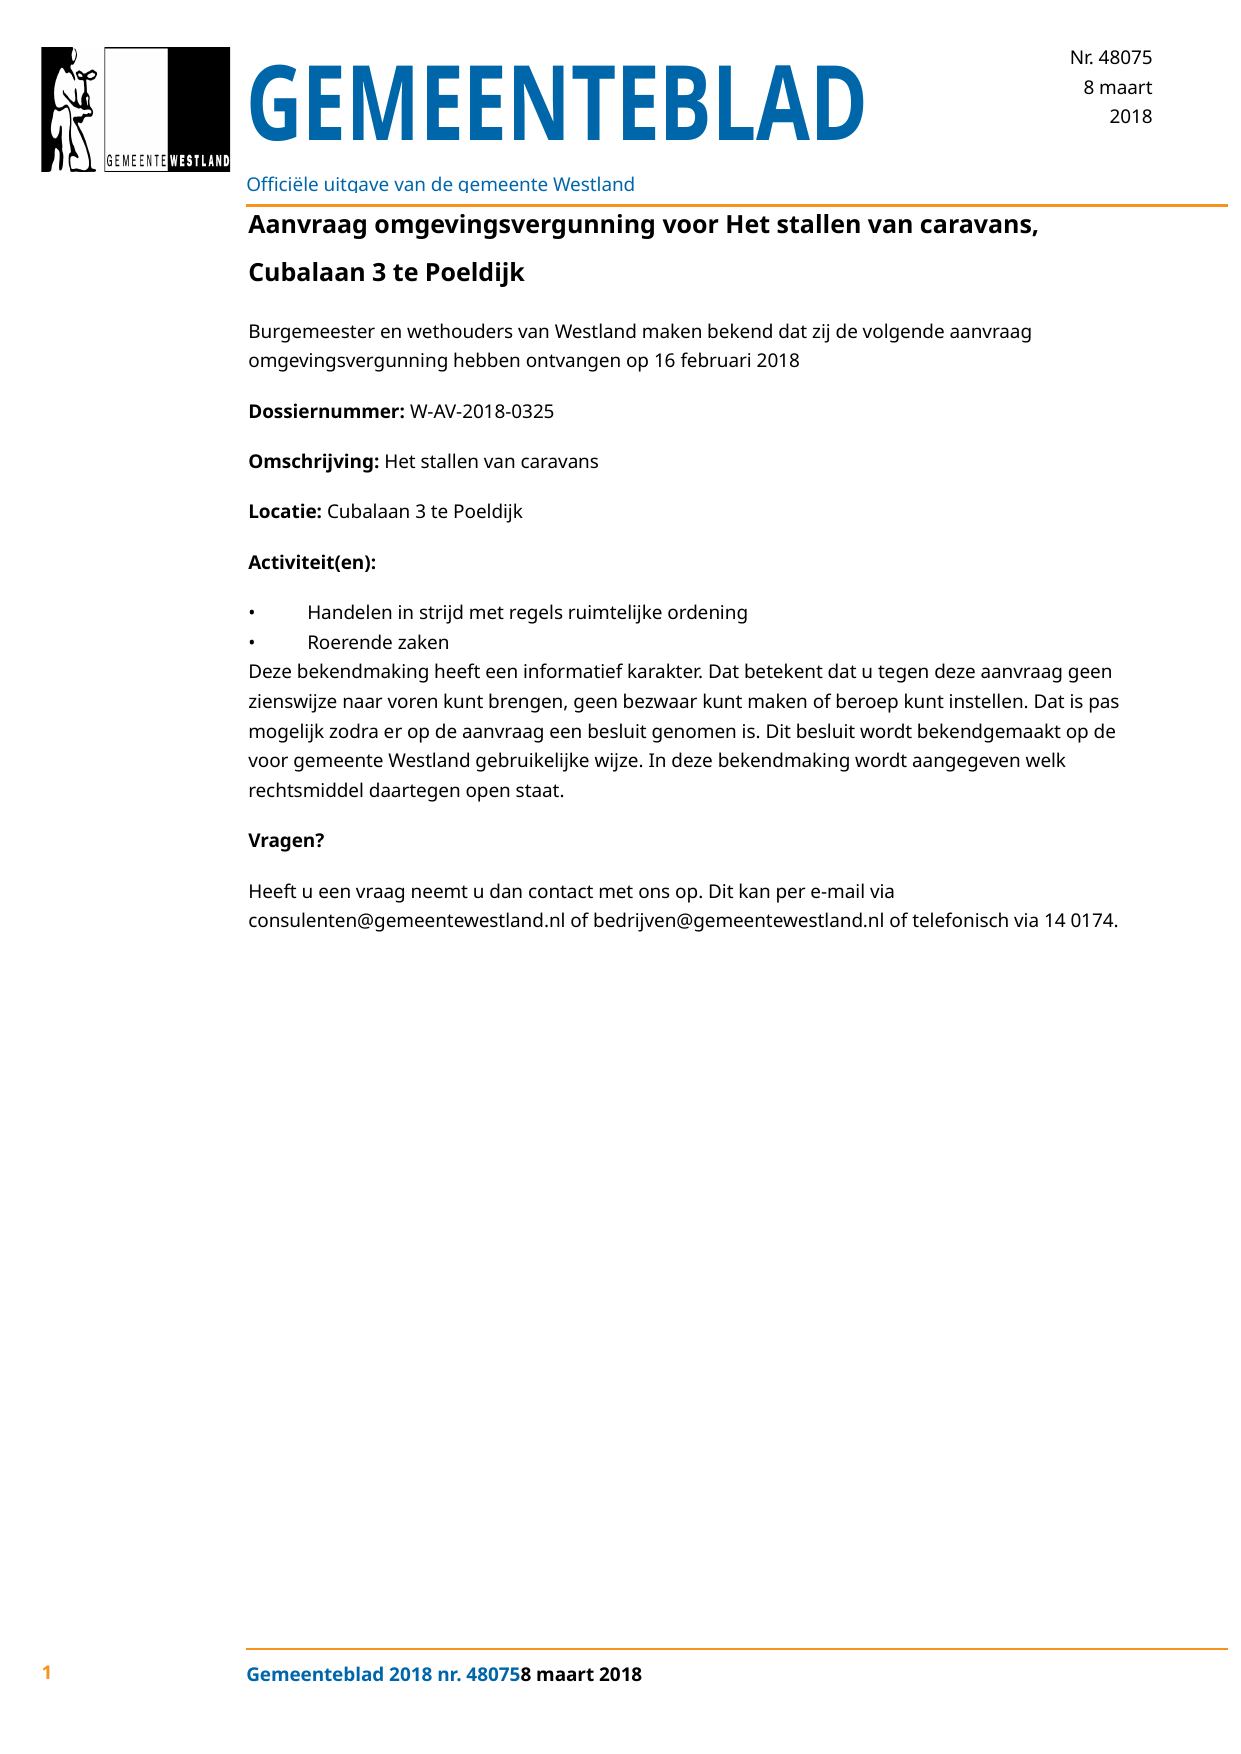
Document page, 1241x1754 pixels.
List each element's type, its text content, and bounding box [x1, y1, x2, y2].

text Deze bekendmaking heeft een informatief karakter. Dat betekent dat u tegen deze aanvraag geen zienswijze naar voren kunt brengen, geen bezwaar kunt maken of beroep kunt instellen. Dat is pas mogelijk zodra er op de aanvraag een besluit genomen is. Dit besluit wordt bekendgemaakt op de voor gemeente Westland gebruikelijke wijze. In deze bekendmaking wordt aangegeven welk rechtsmiddel daartegen open staat. [248, 659, 1152, 803]
text Aanvraag omgevingsvergunning voor Het stallen van caravans, Cubalaan 3 te Poeldijk [248, 207, 1152, 288]
text Dossiernummer: W-AV-2018-0325 [248, 398, 1152, 424]
text Vragen? [248, 827, 1152, 853]
text Omschrijving: Het stallen van caravans [248, 448, 1152, 474]
text Burgemeester en wethouders van Westland maken bekend dat zij de volgende aanvraag omgevingsvergunning hebben ontvangen op 16 februari 2018 [248, 318, 1152, 373]
picture [41, 47, 231, 172]
list Roerende zaken [248, 629, 1152, 655]
list Handelen in strijd met regels ruimtelijke ordening [248, 599, 1152, 625]
text Activiteit(en): [248, 549, 1152, 575]
text Heeft u een vraag neemt u dan contact met ons op. Dit kan per e-mail via consulenten@gemeentewestland.nl of bedrijven@gemeentewestland.nl of telefonisch via 14 0174. [248, 878, 1152, 933]
text Locatie: Cubalaan 3 te Poeldijk [248, 499, 1152, 524]
